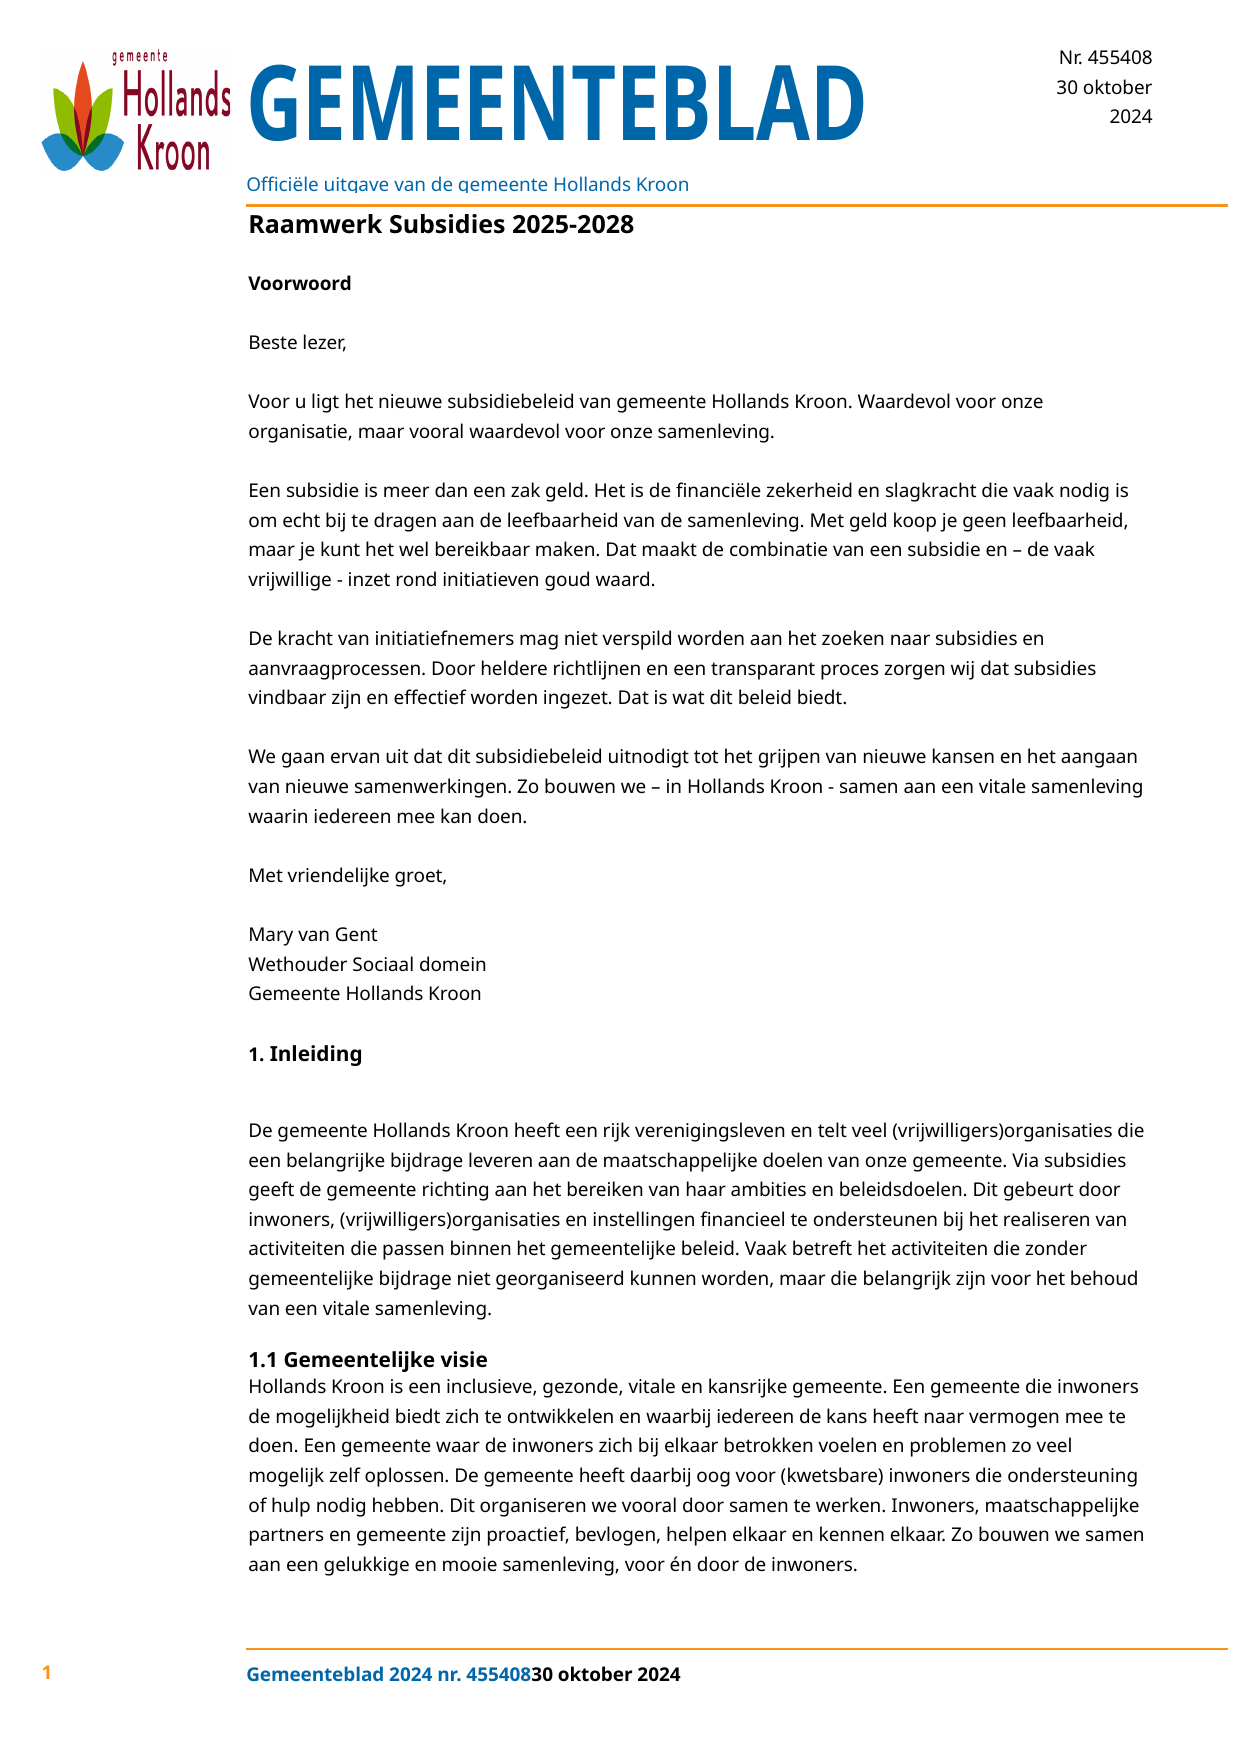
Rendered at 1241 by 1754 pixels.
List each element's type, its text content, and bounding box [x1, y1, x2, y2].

text 1.1 Gemeentelijke visie [248, 1345, 1152, 1373]
text Met vriendelijke groet, [248, 862, 1152, 888]
picture [41, 47, 231, 172]
text Hollands Kroon is een inclusieve, gezonde, vitale en kansrijke gemeente. Een gemeente die inwoners de mogelijkheid biedt zich te ontwikkelen en waarbij iedereen de kans heeft naar vermogen mee te doen. Een gemeente waar de inwoners zich bij elkaar betrokken voelen en problemen zo veel mogelijk zelf oplossen. De gemeente heeft daarbij oog voor (kwetsbare) inwoners die ondersteuning of hulp nodig hebben. Dit organiseren we vooral door samen te werken. Inwoners, maatschappelijke partners en gemeente zijn proactief, bevlogen, helpen elkaar en kennen elkaar. Zo bouwen we samen aan een gelukkige en mooie samenleving, voor én door de inwoners. [248, 1373, 1152, 1577]
text Voor u ligt het nieuwe subsidiebeleid van gemeente Hollands Kroon. Waardevol voor onze organisatie, maar vooral waardevol voor onze samenleving. [248, 389, 1152, 444]
text De kracht van initiatiefnemers mag niet verspild worden aan het zoeken naar subsidies en aanvraagprocessen. Door heldere richtlijnen en een transparant proces zorgen wij dat subsidies vindbaar zijn en effectief worden ingezet. Dat is wat dit beleid biedt. [248, 625, 1152, 710]
text Gemeente Hollands Kroon [248, 980, 1152, 1006]
text Beste lezer, [248, 329, 1152, 355]
text We gaan ervan uit dat dit subsidiebeleid uitnodigt tot het grijpen van nieuwe kansen en het aangaan van nieuwe samenwerkingen. Zo bouwen we – in Hollands Kroon - samen aan een vitale samenleving waarin iedereen mee kan doen. [248, 744, 1152, 828]
text De gemeente Hollands Kroon heeft een rijk verenigingsleven en telt veel (vrijwilligers)organisaties die een belangrijke bijdrage leveren aan de maatschappelijke doelen van onze gemeente. Via subsidies geeft de gemeente richting aan het bereiken van haar ambities en beleidsdoelen. Dit gebeurt door inwoners, (vrijwilligers)organisaties en instellingen financieel te ondersteunen bij het realiseren van activiteiten die passen binnen het gemeentelijke beleid. Vaak betreft het activiteiten die zonder gemeentelijke bijdrage niet georganiseerd kunnen worden, maar die belangrijk zijn voor het behoud van een vitale samenleving. [248, 1117, 1152, 1320]
text 1. Inleiding [248, 1039, 1152, 1068]
text Raamwerk Subsidies 2025-2028 [248, 207, 1152, 241]
text Een subsidie is meer dan een zak geld. Het is de financiële zekerheid en slagkracht die vaak nodig is om echt bij te dragen aan de leefbaarheid van de samenleving. Met geld koop je geen leefbaarheid, maar je kunt het wel bereikbaar maken. Dat maakt de combinatie van een subsidie en – de vaak vrijwillige - inzet rond initiatieven goud waard. [248, 477, 1152, 592]
text Wethouder Sociaal domein [248, 951, 1152, 976]
text Mary van Gent [248, 921, 1152, 947]
text Voorwoord [248, 270, 1152, 296]
